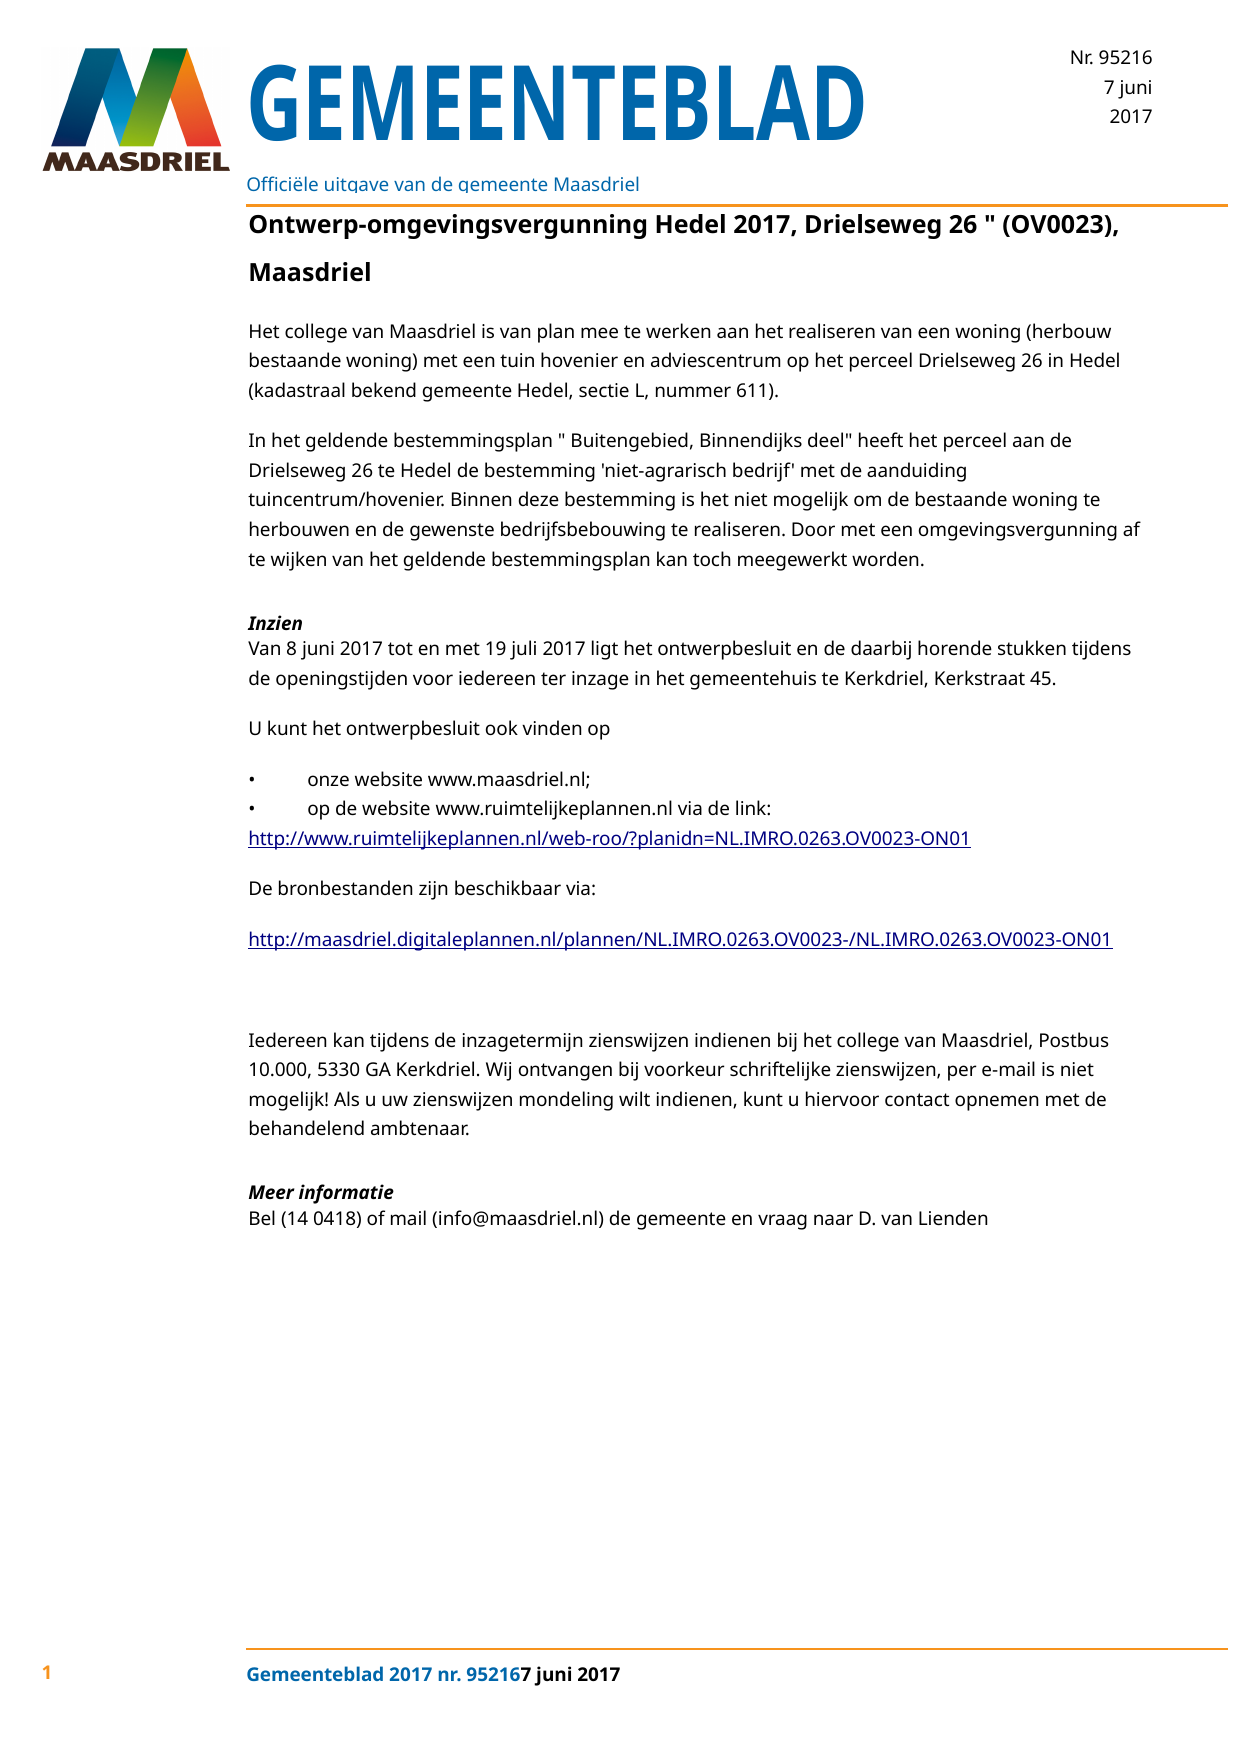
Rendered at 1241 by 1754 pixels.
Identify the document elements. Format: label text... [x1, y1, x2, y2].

text Het college van Maasdriel is van plan mee te werken aan het realiseren van een woning (herbouw bestaande woning) met een tuin hovenier en adviescentrum op het perceel Drielseweg 26 in Hedel (kadastraal bekend gemeente Hedel, sectie L, nummer 611). [248, 318, 1152, 403]
text Bel (14 0418) of mail (info@maasdriel.nl) de gemeente en vraag naar D. van Lienden [248, 1205, 1152, 1231]
list onze website www.maasdriel.nl; [248, 766, 1152, 792]
text De bronbestanden zijn beschikbaar via: [248, 876, 1152, 901]
text In het geldende bestemmingsplan " Buitengebied, Binnendijks deel" heeft het perceel aan de Drielseweg 26 te Hedel de bestemming 'niet-agrarisch bedrijf' met de aanduiding tuincentrum/hovenier. Binnen deze bestemming is het niet mogelijk om de bestaande woning te herbouwen en de gewenste bedrijfsbebouwing te realiseren. Door met een omgevingsvergunning af te wijken van het geldende bestemmingsplan kan toch meegewerkt worden. [248, 427, 1152, 572]
picture [41, 47, 231, 172]
list op de website www.ruimtelijkeplannen.nl via de link: [248, 796, 1152, 821]
text Meer informatie [248, 1179, 1152, 1205]
text U kunt het ontwerpbesluit ook vinden op [248, 716, 1152, 741]
text http://maasdriel.digitaleplannen.nl/plannen/NL.IMRO.0263.OV0023-/NL.IMRO.0263.OV0023-ON01 [248, 926, 1152, 952]
text http://www.ruimtelijkeplannen.nl/web-roo/?planidn=NL.IMRO.0263.OV0023-ON01 [248, 825, 1152, 851]
text Iedereen kan tijdens de inzagetermijn zienswijzen indienen bij het college van Maasdriel, Postbus 10.000, 5330 GA Kerkdriel. Wij ontvangen bij voorkeur schriftelijke zienswijzen, per e-mail is niet mogelijk! Als u uw zienswijzen mondeling wilt indienen, kunt u hiervoor contact opnemen met de behandelend ambtenaar. [248, 1027, 1152, 1141]
text Inzien [248, 610, 1152, 636]
text Van 8 juni 2017 tot en met 19 juli 2017 ligt het ontwerpbesluit en de daarbij horende stukken tijdens de openingstijden voor iedereen ter inzage in het gemeentehuis te Kerkdriel, Kerkstraat 45. [248, 636, 1152, 691]
text Ontwerp-omgevingsvergunning Hedel 2017, Drielseweg 26 " (OV0023), Maasdriel [248, 207, 1152, 288]
